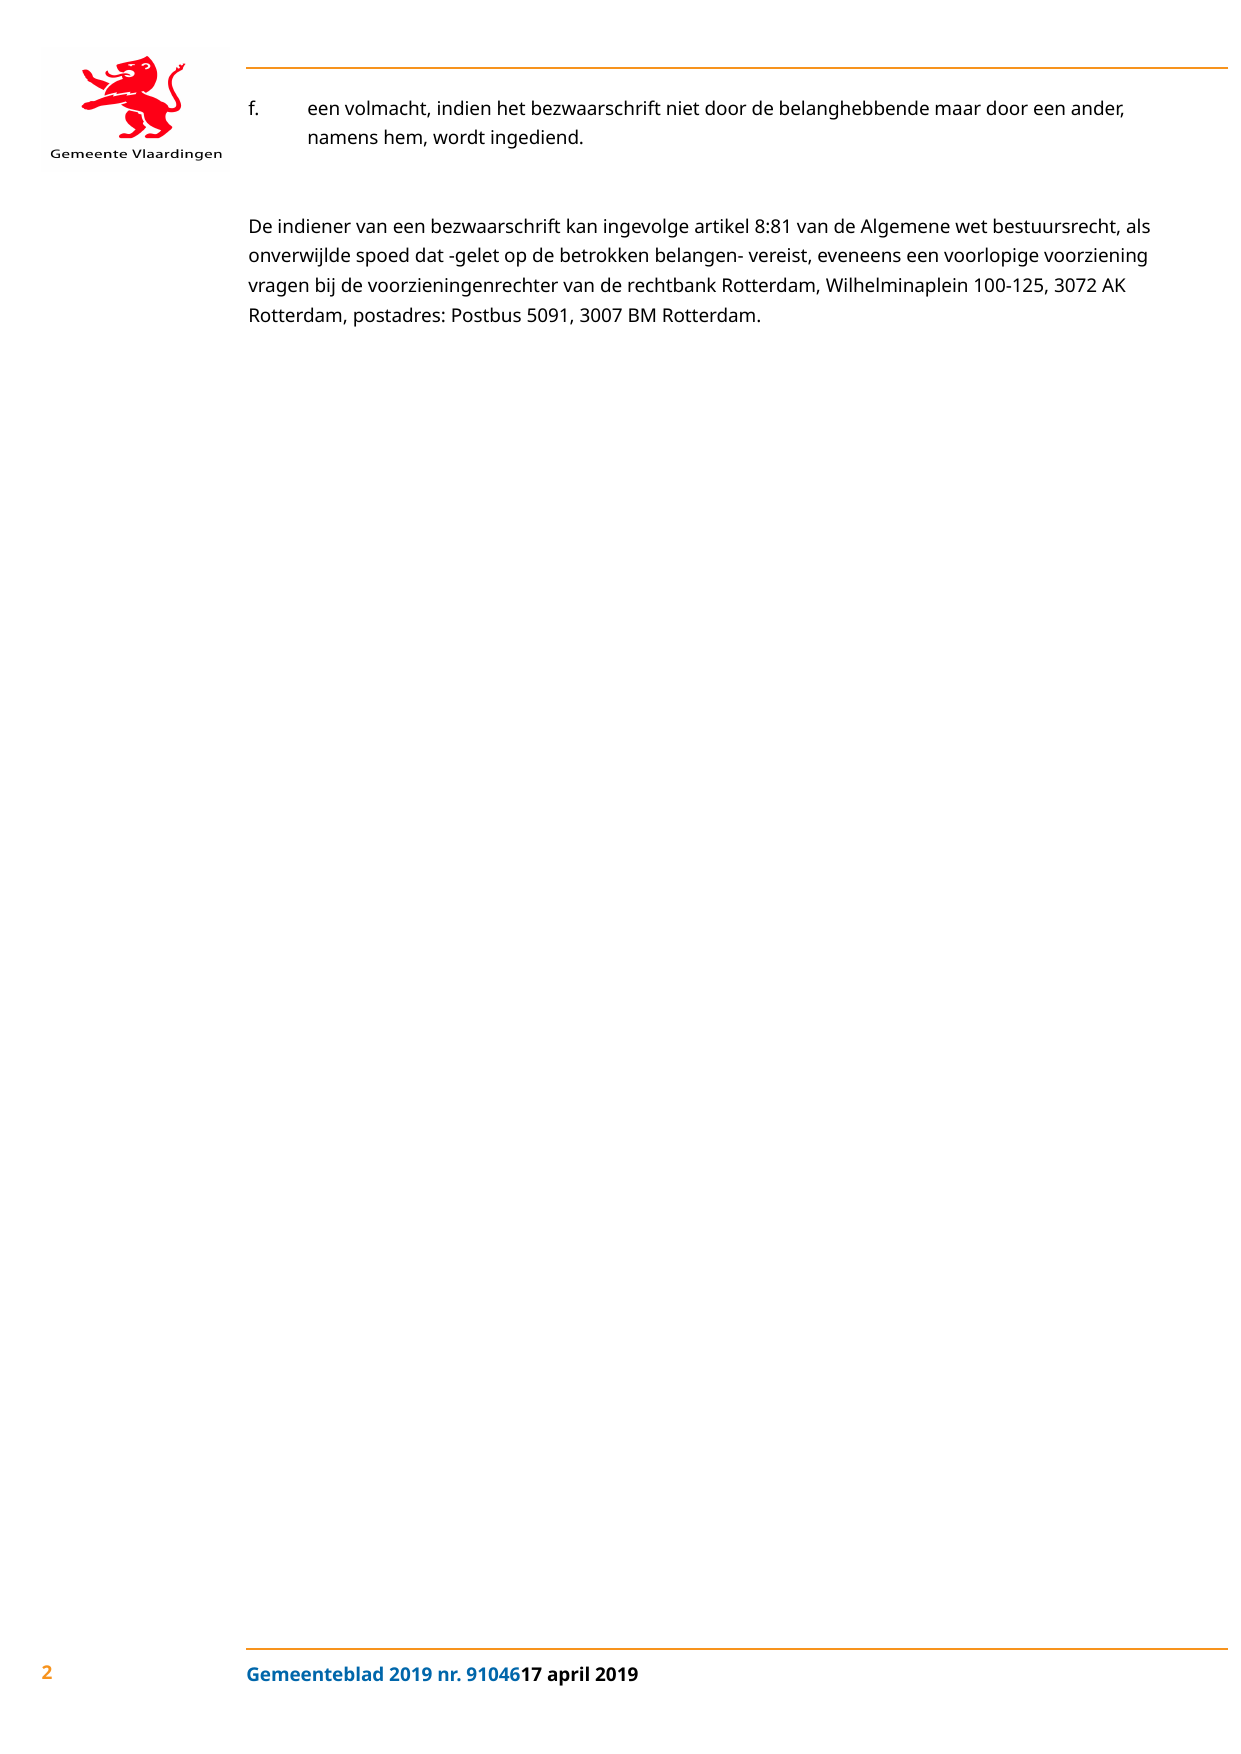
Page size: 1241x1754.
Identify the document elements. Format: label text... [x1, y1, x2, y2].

picture [41, 47, 231, 172]
list een volmacht, indien het bezwaarschrift niet door de belanghebbende maar door een ander, namens hem, wordt ingediend. [248, 95, 1152, 150]
text De indiener van een bezwaarschrift kan ingevolge artikel 8:81 van de Algemene wet bestuursrecht, als onverwijlde spoed dat -gelet op de betrokken belangen- vereist, eveneens een voorlopige voorziening vragen bij de voorzieningenrechter van de rechtbank Rotterdam, Wilhelminaplein 100-125, 3072 AK Rotterdam, postadres: Postbus 5091, 3007 BM Rotterdam. [248, 213, 1152, 328]
